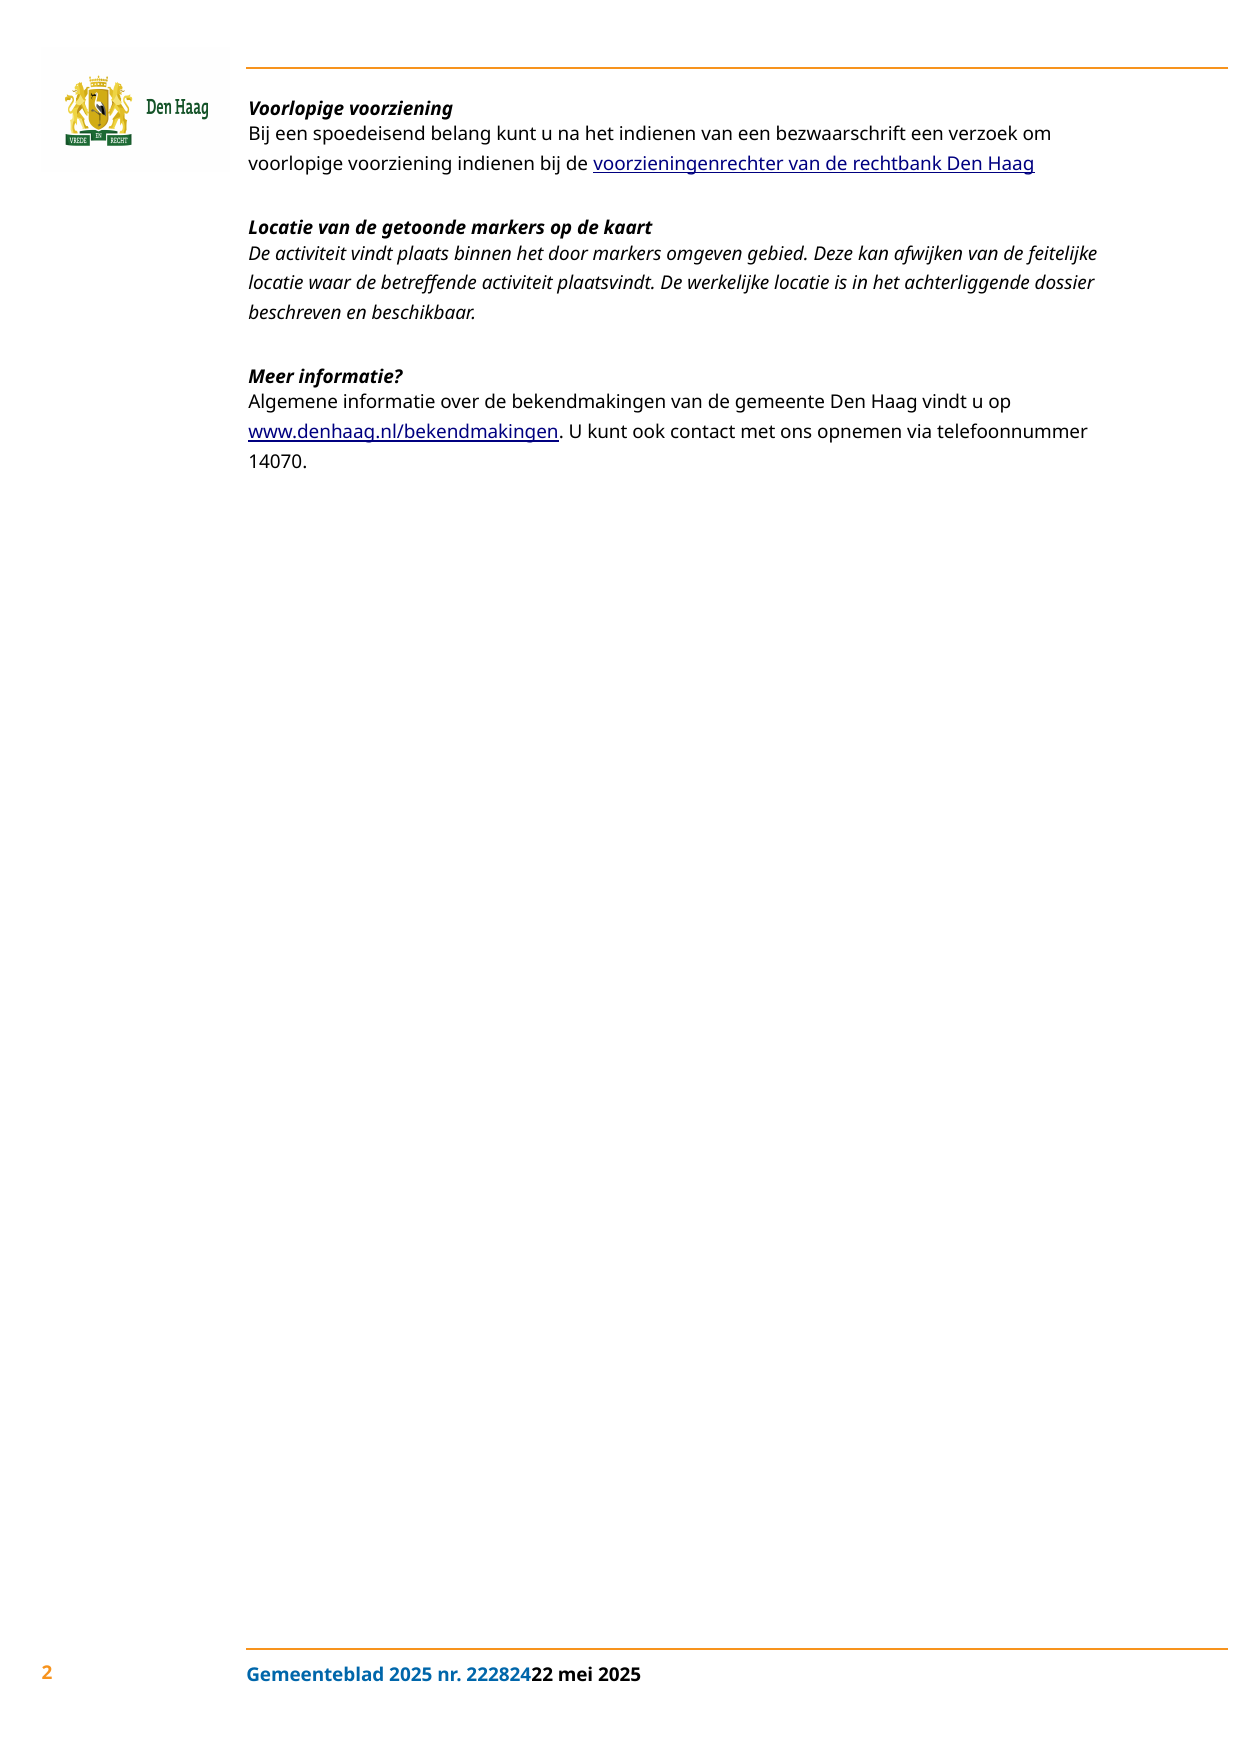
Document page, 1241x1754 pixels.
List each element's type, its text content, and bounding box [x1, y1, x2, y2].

text De activiteit vindt plaats binnen het door markers omgeven gebied. Deze kan afwijken van de feitelijke locatie waar de betreffende activiteit plaatsvindt. De werkelijke locatie is in het achterliggende dossier beschreven en beschikbaar. [248, 240, 1152, 325]
text Voorlopige voorziening [248, 95, 1152, 121]
text Bij een spoedeisend belang kunt u na het indienen van een bezwaarschrift een verzoek om voorlopige voorziening indienen bij de voorzieningenrechter van de rechtbank Den Haag [248, 121, 1152, 176]
text Algemene informatie over de bekendmakingen van de gemeente Den Haag vindt u op www.denhaag.nl/bekendmakingen. U kunt ook contact met ons opnemen via telefoonnummer 14070. [248, 389, 1152, 473]
picture [41, 47, 231, 172]
text Locatie van de getoonde markers op de kaart [248, 214, 1152, 240]
text Meer informatie? [248, 363, 1152, 389]
